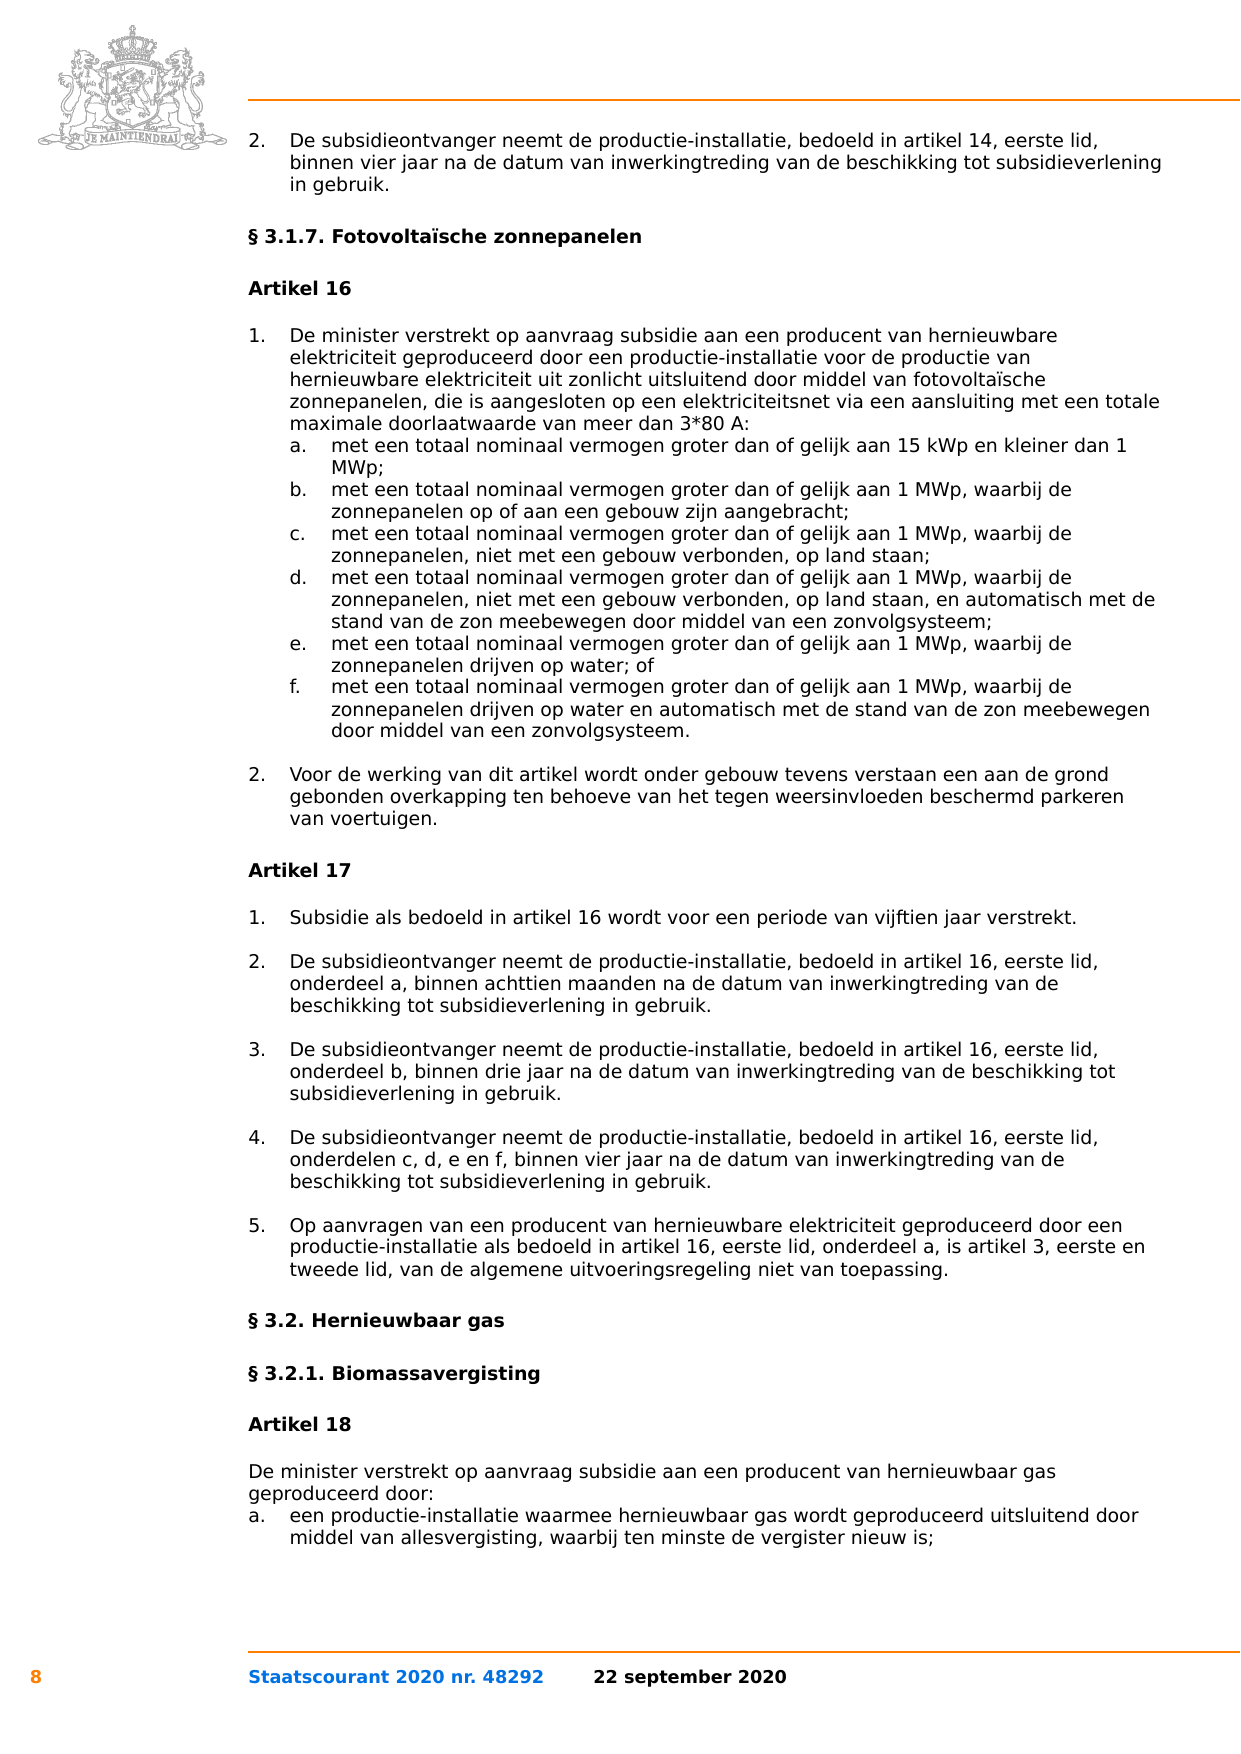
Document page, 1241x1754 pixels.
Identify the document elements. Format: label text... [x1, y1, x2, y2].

subtitle § 3.2.1. Biomassavergisting [248, 1362, 1163, 1384]
text 2. Voor de werking van dit artikel wordt onder gebouw tevens verstaan een aan de grond gebonden overkapping ten behoeve van het tegen weersinvloeden beschermd parkeren van voertuigen. [248, 764, 1163, 830]
text d. met een totaal nominaal vermogen groter dan of gelijk aan 1 MWp, waarbij de zonnepanelen, niet met een gebouw verbonden, op land staan, en automatisch met de stand van de zon meebewegen door middel van een zonvolgsysteem; [289, 567, 1163, 632]
subtitle Artikel 18 [248, 1414, 1163, 1436]
text a. met een totaal nominaal vermogen groter dan of gelijk aan 15 kWp en kleiner dan 1 MWp; [289, 435, 1163, 479]
text f. met een totaal nominaal vermogen groter dan of gelijk aan 1 MWp, waarbij de zonnepanelen drijven op water en automatisch met de stand van de zon meebewegen door middel van een zonvolgsysteem. [289, 676, 1163, 742]
text 5. Op aanvragen van een producent van hernieuwbare elektriciteit geproduceerd door een productie-installatie als bedoeld in artikel 16, eerste lid, onderdeel a, is artikel 3, eerste en tweede lid, van de algemene uitvoeringsregeling niet van toepassing. [248, 1214, 1163, 1280]
text De minister verstrekt op aanvraag subsidie aan een producent van hernieuwbaar gas geproduceerd door: [248, 1461, 1163, 1505]
text 1. Subsidie als bedoeld in artikel 16 wordt voor een periode van vijftien jaar verstrekt. [248, 907, 1163, 929]
text c. met een totaal nominaal vermogen groter dan of gelijk aan 1 MWp, waarbij de zonnepanelen, niet met een gebouw verbonden, op land staan; [289, 523, 1163, 567]
subtitle § 3.2. Hernieuwbaar gas [248, 1310, 1163, 1332]
text 2. De subsidieontvanger neemt de productie-installatie, bedoeld in artikel 16, eerste lid, onderdeel a, binnen achttien maanden na de datum van inwerkingtreding van de beschikking tot subsidieverlening in gebruik. [248, 951, 1163, 1017]
subtitle Artikel 16 [248, 278, 1163, 300]
text 1. De minister verstrekt op aanvraag subsidie aan een producent van hernieuwbare elektriciteit geproduceerd door een productie-installatie voor de productie van hernieuwbare elektriciteit uit zonlicht uitsluitend door middel van fotovoltaïsche zonnepanelen, die is aangesloten op een elektriciteitsnet via een aansluiting met een totale maximale doorlaatwaarde van meer dan 3*80 A: [248, 325, 1163, 435]
text a. een productie-installatie waarmee hernieuwbaar gas wordt geproduceerd uitsluitend door middel van allesvergisting, waarbij ten minste de vergister nieuw is; [248, 1505, 1163, 1549]
text 2. De subsidieontvanger neemt de productie-installatie, bedoeld in artikel 14, eerste lid, binnen vier jaar na de datum van inwerkingtreding van de beschikking tot subsidieverlening in gebruik. [248, 130, 1163, 196]
text e. met een totaal nominaal vermogen groter dan of gelijk aan 1 MWp, waarbij de zonnepanelen drijven op water; of [289, 632, 1163, 676]
text 3. De subsidieontvanger neemt de productie-installatie, bedoeld in artikel 16, eerste lid, onderdeel b, binnen drie jaar na de datum van inwerkingtreding van de beschikking tot subsidieverlening in gebruik. [248, 1039, 1163, 1105]
subtitle § 3.1.7. Fotovoltaïsche zonnepanelen [248, 226, 1163, 248]
text 4. De subsidieontvanger neemt de productie-installatie, bedoeld in artikel 16, eerste lid, onderdelen c, d, e en f, binnen vier jaar na de datum van inwerkingtreding van de beschikking tot subsidieverlening in gebruik. [248, 1127, 1163, 1193]
subtitle Artikel 17 [248, 860, 1163, 882]
text b. met een totaal nominaal vermogen groter dan of gelijk aan 1 MWp, waarbij de zonnepanelen op of aan een gebouw zijn aangebracht; [289, 479, 1163, 523]
picture [38, 25, 227, 150]
